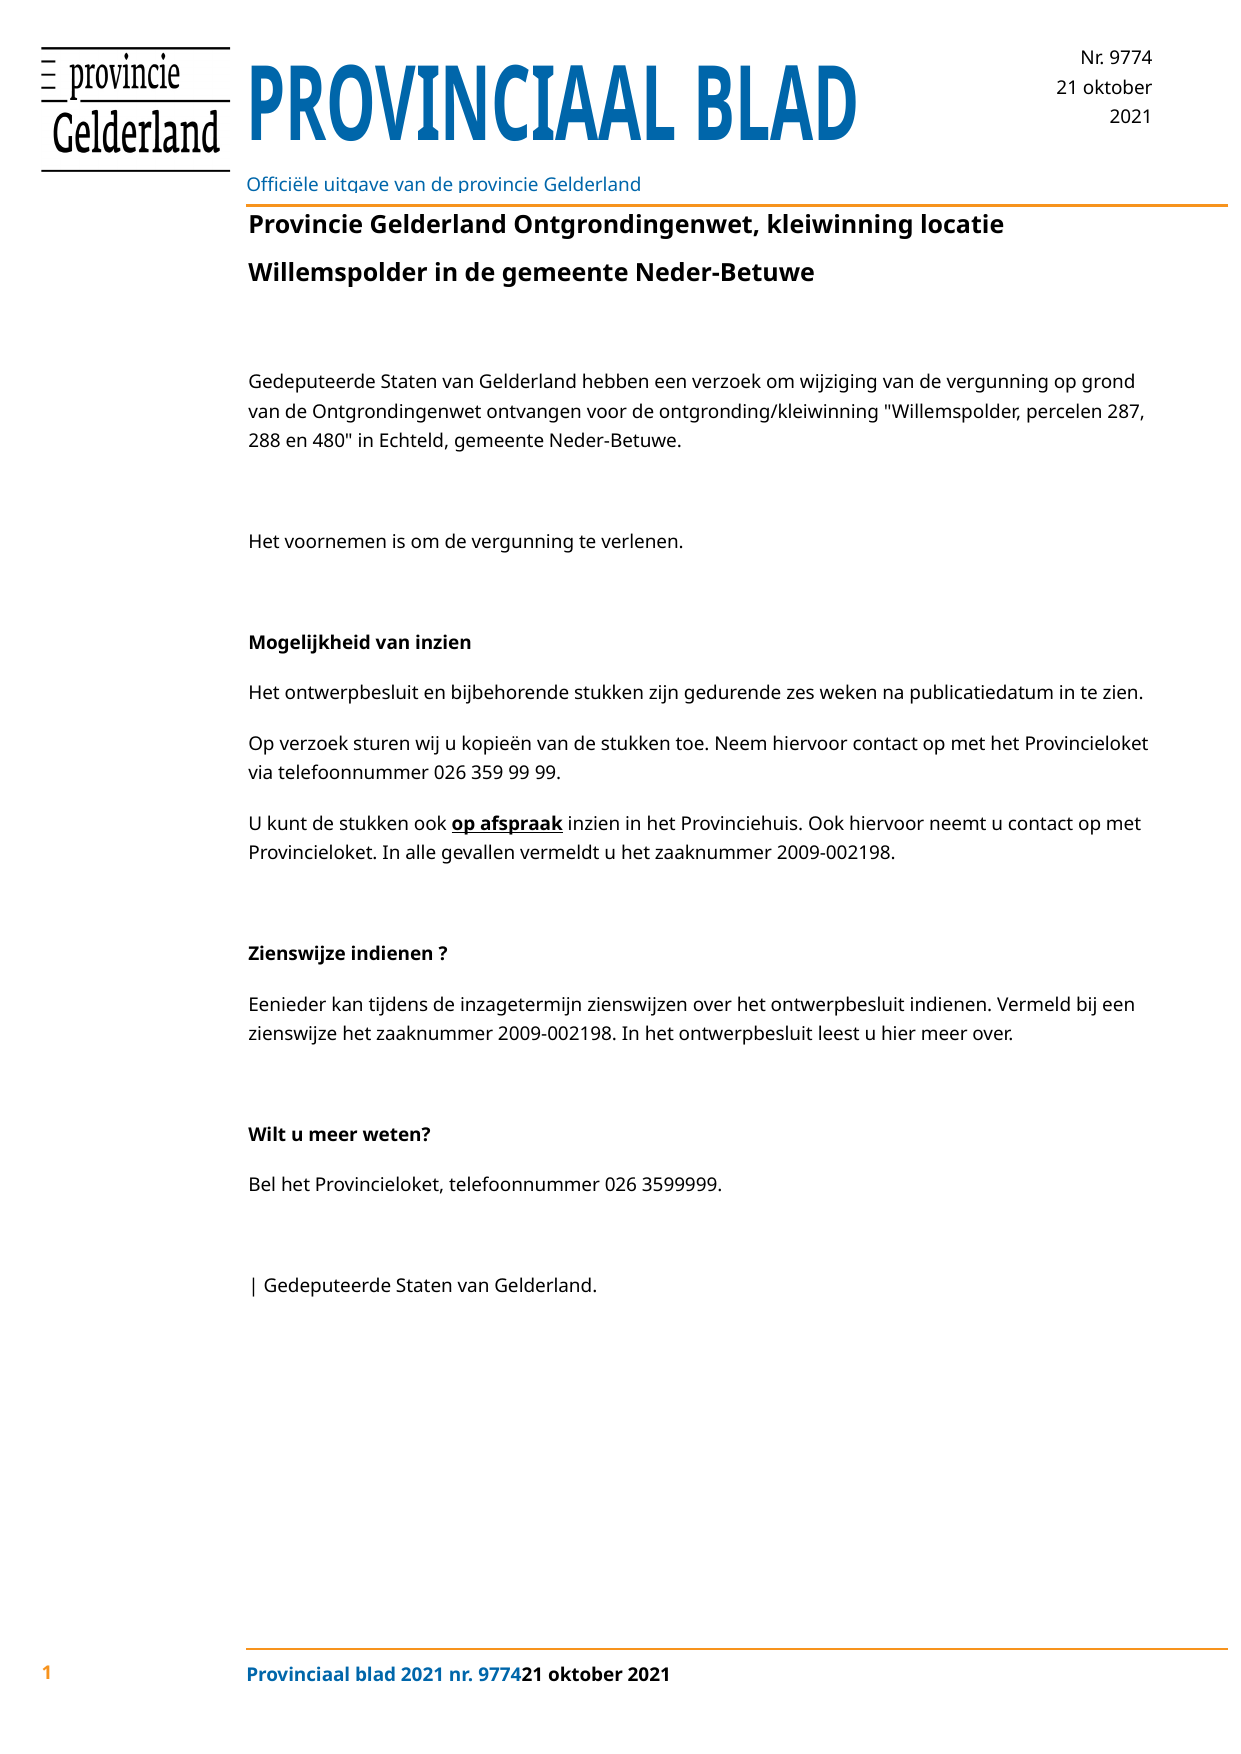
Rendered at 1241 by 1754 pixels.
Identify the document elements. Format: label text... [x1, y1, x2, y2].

text Gedeputeerde Staten van Gelderland hebben een verzoek om wijziging van de vergunning op grond van de Ontgrondingenwet ontvangen voor de ontgronding/kleiwinning "Willemspolder, percelen 287, 288 en 480" in Echteld, gemeente Neder-Betuwe. [248, 368, 1152, 453]
text Mogelijkheid van inzien [248, 629, 1152, 655]
text Het ontwerpbesluit en bijbehorende stukken zijn gedurende zes weken na publicatiedatum in te zien. [248, 679, 1152, 705]
text Het voornemen is om de vergunning te verlenen. [248, 528, 1152, 554]
picture [41, 47, 231, 172]
text Zienswijze indienen ? [248, 940, 1152, 966]
text Bel het Provincieloket, telefoonnummer 026 3599999. [248, 1172, 1152, 1197]
text Op verzoek sturen wij u kopieën van de stukken toe. Neem hiervoor contact op met het Provincieloket via telefoonnummer 026 359 99 99. [248, 730, 1152, 785]
text Wilt u meer weten? [248, 1121, 1152, 1147]
text | Gedeputeerde Staten van Gelderland. [248, 1272, 1152, 1298]
text U kunt de stukken ook op afspraak inzien in het Provinciehuis. Ook hiervoor neemt u contact op met Provincieloket. In alle gevallen vermeldt u het zaaknummer 2009-002198. [248, 810, 1152, 865]
text Provincie Gelderland Ontgrondingenwet, kleiwinning locatie Willemspolder in de gemeente Neder-Betuwe [248, 207, 1152, 288]
text Eenieder kan tijdens de inzagetermijn zienswijzen over het ontwerpbesluit indienen. Vermeld bij een zienswijze het zaaknummer 2009-002198. In het ontwerpbesluit leest u hier meer over. [248, 991, 1152, 1046]
